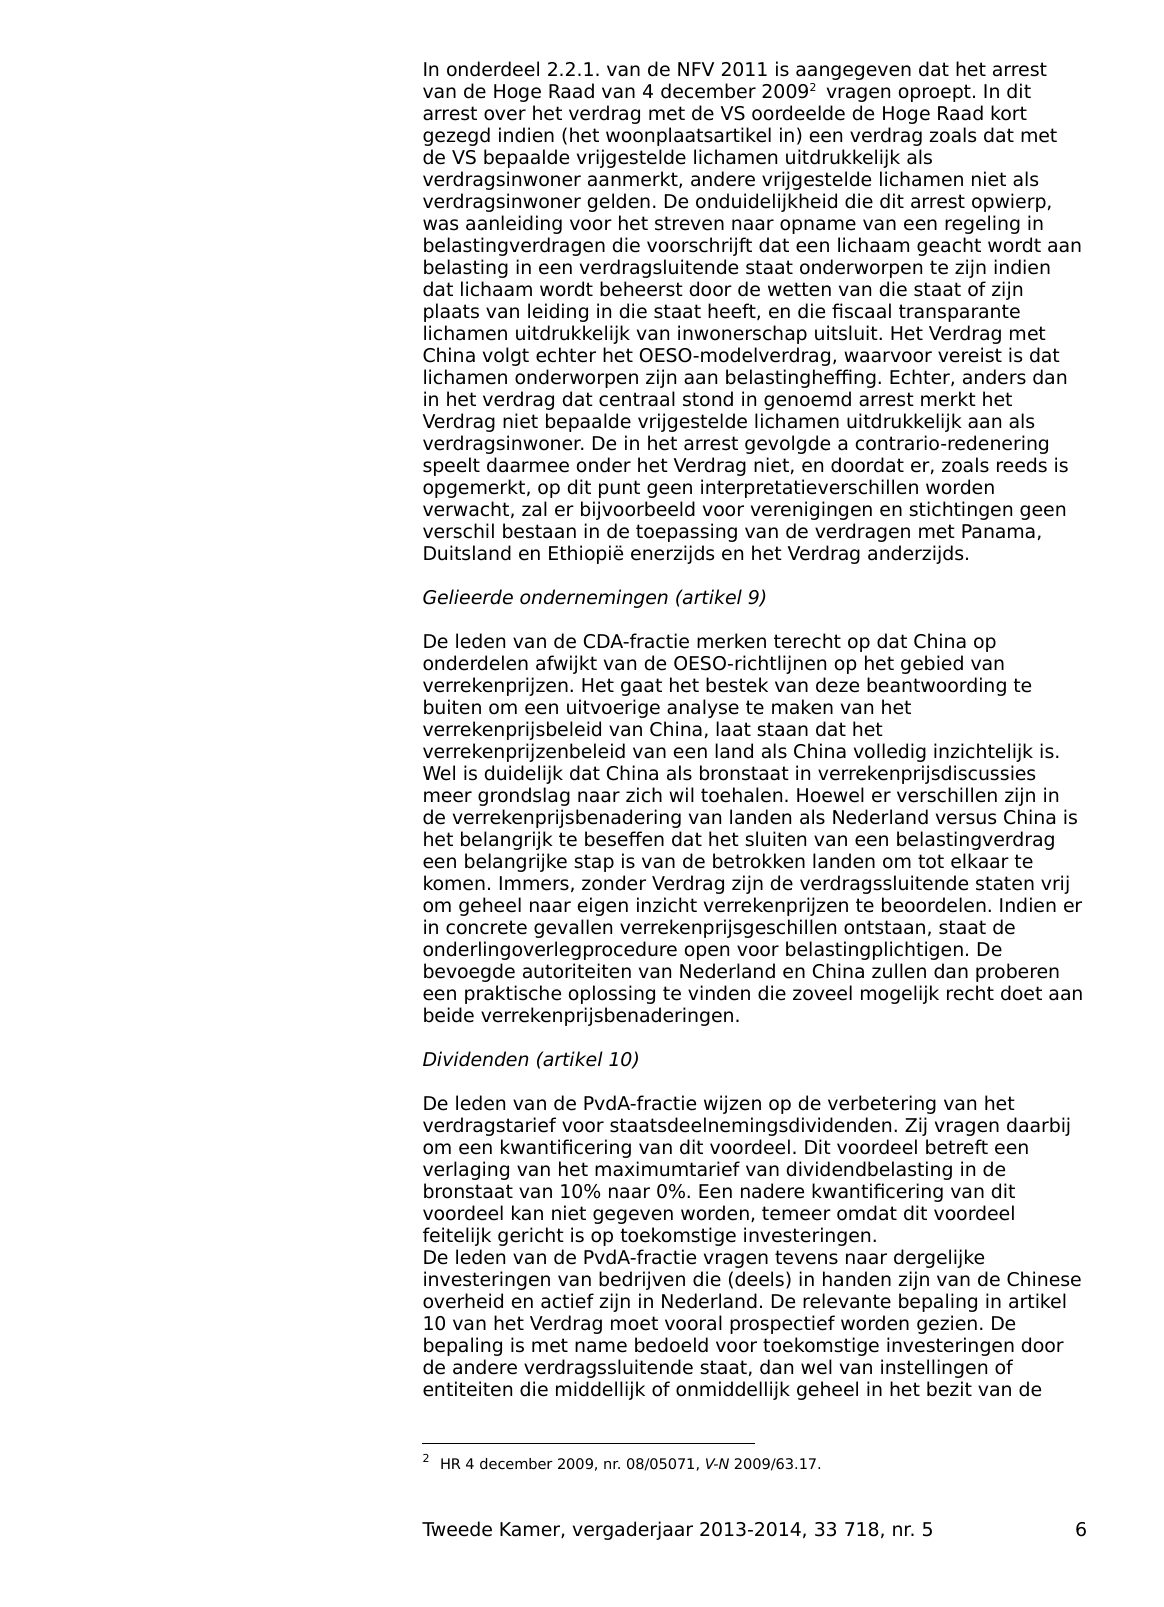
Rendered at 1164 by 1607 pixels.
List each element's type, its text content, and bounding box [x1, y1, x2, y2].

text HR 4 december 2009, nr. 08/05071, V-N 2009/63.17. [422, 1452, 1087, 1474]
text De leden van de CDA-fractie merken terecht op dat China op onderdelen afwijkt van de OESO-richtlijnen op het gebied van verrekenprijzen. Het gaat het bestek van deze beantwoording te buiten om een uitvoerige analyse te maken van het verrekenprijsbeleid van China, laat staan dat het verrekenprijzenbeleid van een land als China volledig inzichtelijk is. Wel is duidelijk dat China als bronstaat in verrekenprijsdiscussies meer grondslag naar zich wil toehalen. Hoewel er verschillen zijn in de verrekenprijsbenadering van landen als Nederland versus China is het belangrijk te beseffen dat het sluiten van een belastingverdrag een belangrijke stap is van de betrokken landen om tot elkaar te komen. Immers, zonder Verdrag zijn de verdragssluitende staten vrij om geheel naar eigen inzicht verrekenprijzen te beoordelen. Indien er in concrete gevallen verrekenprijsgeschillen ontstaan, staat de onderlingoverlegprocedure open voor belastingplichtigen. De bevoegde autoriteiten van Nederland en China zullen dan proberen een praktische oplossing te vinden die zoveel mogelijk recht doet aan beide verrekenprijsbenaderingen. [422, 631, 1087, 1027]
text De leden van de PvdA-fractie wijzen op de verbetering van het verdragstarief voor staatsdeelnemingsdividenden. Zij vragen daarbij om een kwantificering van dit voordeel. Dit voordeel betreft een verlaging van het maximumtarief van dividendbelasting in de bronstaat van 10% naar 0%. Een nadere kwantificering van dit voordeel kan niet gegeven worden, temeer omdat dit voordeel feitelijk gericht is op toekomstige investeringen. [422, 1093, 1087, 1247]
text De leden van de PvdA-fractie vragen tevens naar dergelijke investeringen van bedrijven die (deels) in handen zijn van de Chinese overheid en actief zijn in Nederland. De relevante bepaling in artikel 10 van het Verdrag moet vooral prospectief worden gezien. De bepaling is met name bedoeld voor toekomstige investeringen door de andere verdragssluitende staat, dan wel van instellingen of entiteiten die middellijk of onmiddellijk geheel in het bezit van de [422, 1247, 1087, 1401]
subtitle Dividenden (artikel 10) [422, 1049, 1087, 1071]
subtitle Gelieerde ondernemingen (artikel 9) [422, 587, 1087, 609]
text In onderdeel 2.2.1. van de NFV 2011 is aangegeven dat het arrest van de Hoge Raad van 4 december 2009 vragen oproept. In dit arrest over het verdrag met de VS oordeelde de Hoge Raad kort gezegd indien (het woonplaatsartikel in) een verdrag zoals dat met de VS bepaalde vrijgestelde lichamen uitdrukkelijk als verdragsinwoner aanmerkt, andere vrijgestelde lichamen niet als verdragsinwoner gelden. De onduidelijkheid die dit arrest opwierp, was aanleiding voor het streven naar opname van een regeling in belastingverdragen die voorschrijft dat een lichaam geacht wordt aan belasting in een verdragsluitende staat onderworpen te zijn indien dat lichaam wordt beheerst door de wetten van die staat of zijn plaats van leiding in die staat heeft, en die fiscaal transparante lichamen uitdrukkelijk van inwonerschap uitsluit. Het Verdrag met China volgt echter het OESO-modelverdrag, waarvoor vereist is dat lichamen onderworpen zijn aan belastingheffing. Echter, anders dan in het verdrag dat centraal stond in genoemd arrest merkt het Verdrag niet bepaalde vrijgestelde lichamen uitdrukkelijk aan als verdragsinwoner. De in het arrest gevolgde a contrario-redenering speelt daarmee onder het Verdrag niet, en doordat er, zoals reeds is opgemerkt, op dit punt geen interpretatieverschillen worden verwacht, zal er bijvoorbeeld voor verenigingen en stichtingen geen verschil bestaan in de toepassing van de verdragen met Panama, Duitsland en Ethiopië enerzijds en het Verdrag anderzijds. [422, 59, 1087, 564]
